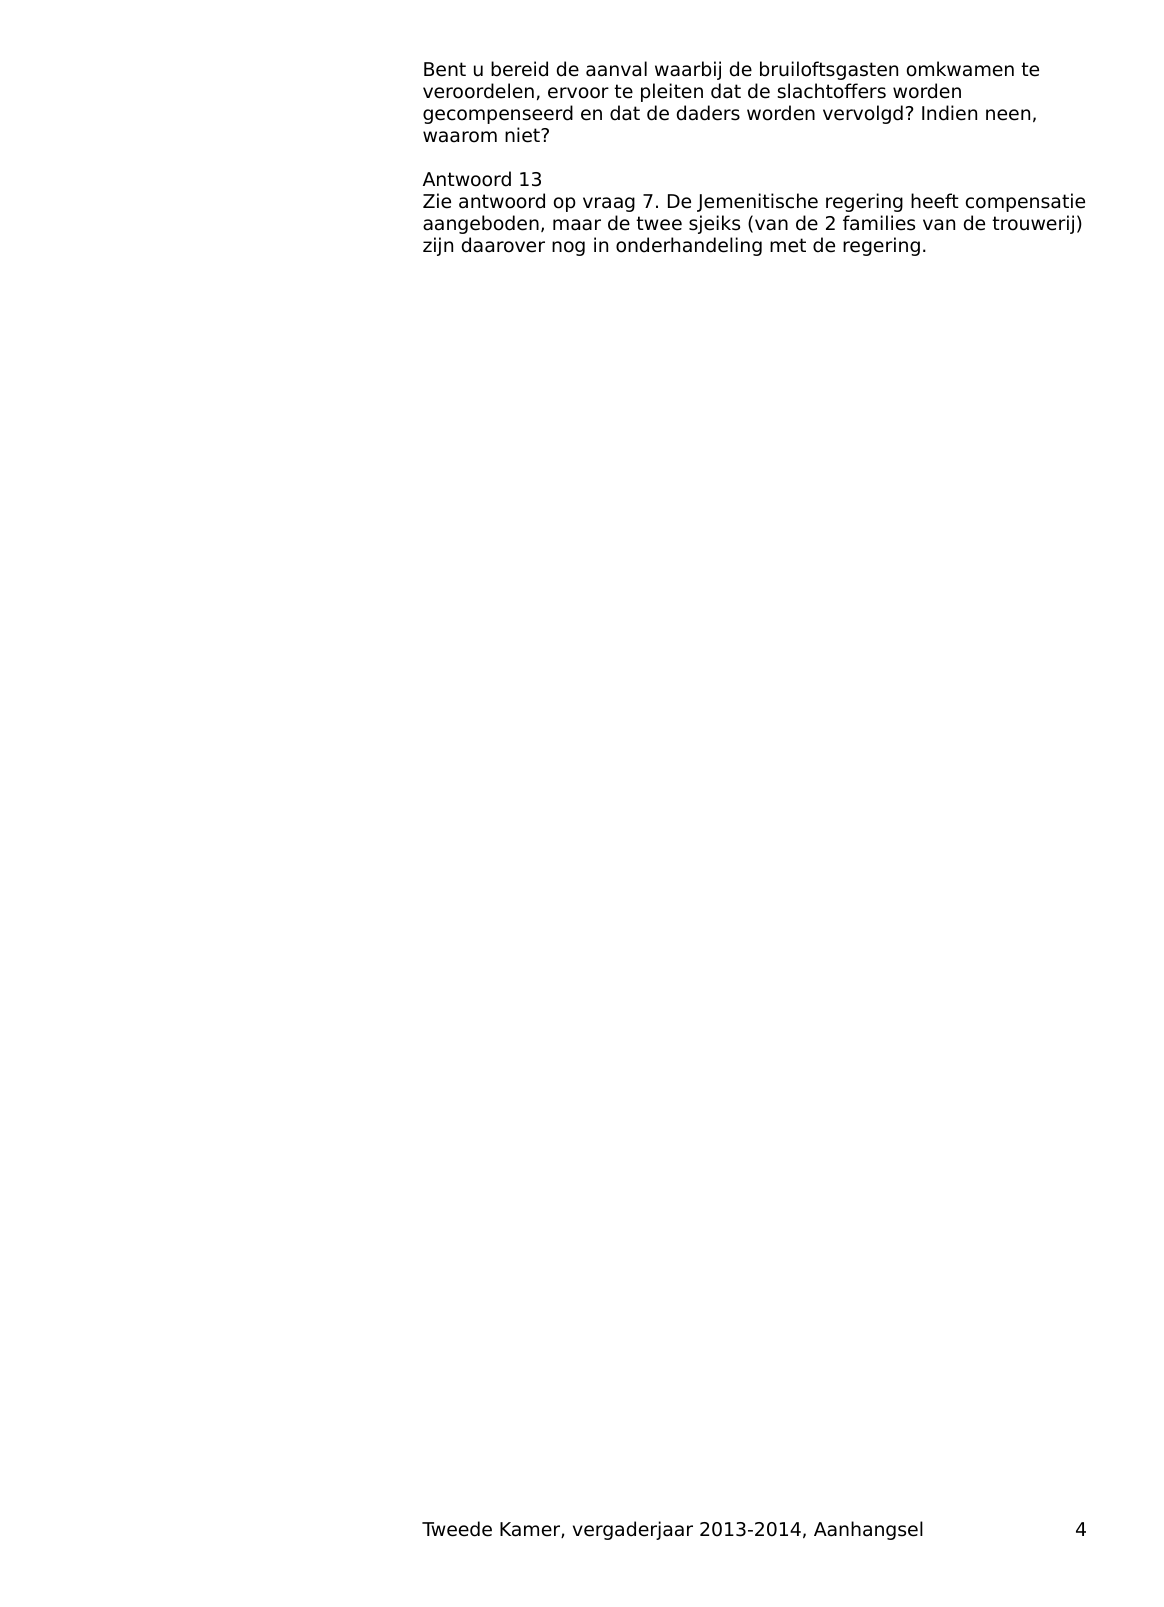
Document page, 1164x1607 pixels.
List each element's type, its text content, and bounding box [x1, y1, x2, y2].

text Bent u bereid de aanval waarbij de bruiloftsgasten omkwamen te veroordelen, ervoor te pleiten dat de slachtoffers worden gecompenseerd en dat de daders worden vervolgd? Indien neen, waarom niet? [422, 59, 1087, 147]
text Zie antwoord op vraag 7. De Jemenitische regering heeft compensatie aangeboden, maar de twee sjeiks (van de 2 families van de trouwerij) zijn daarover nog in onderhandeling met de regering. [422, 191, 1087, 257]
text Antwoord 13 [422, 169, 1087, 191]
